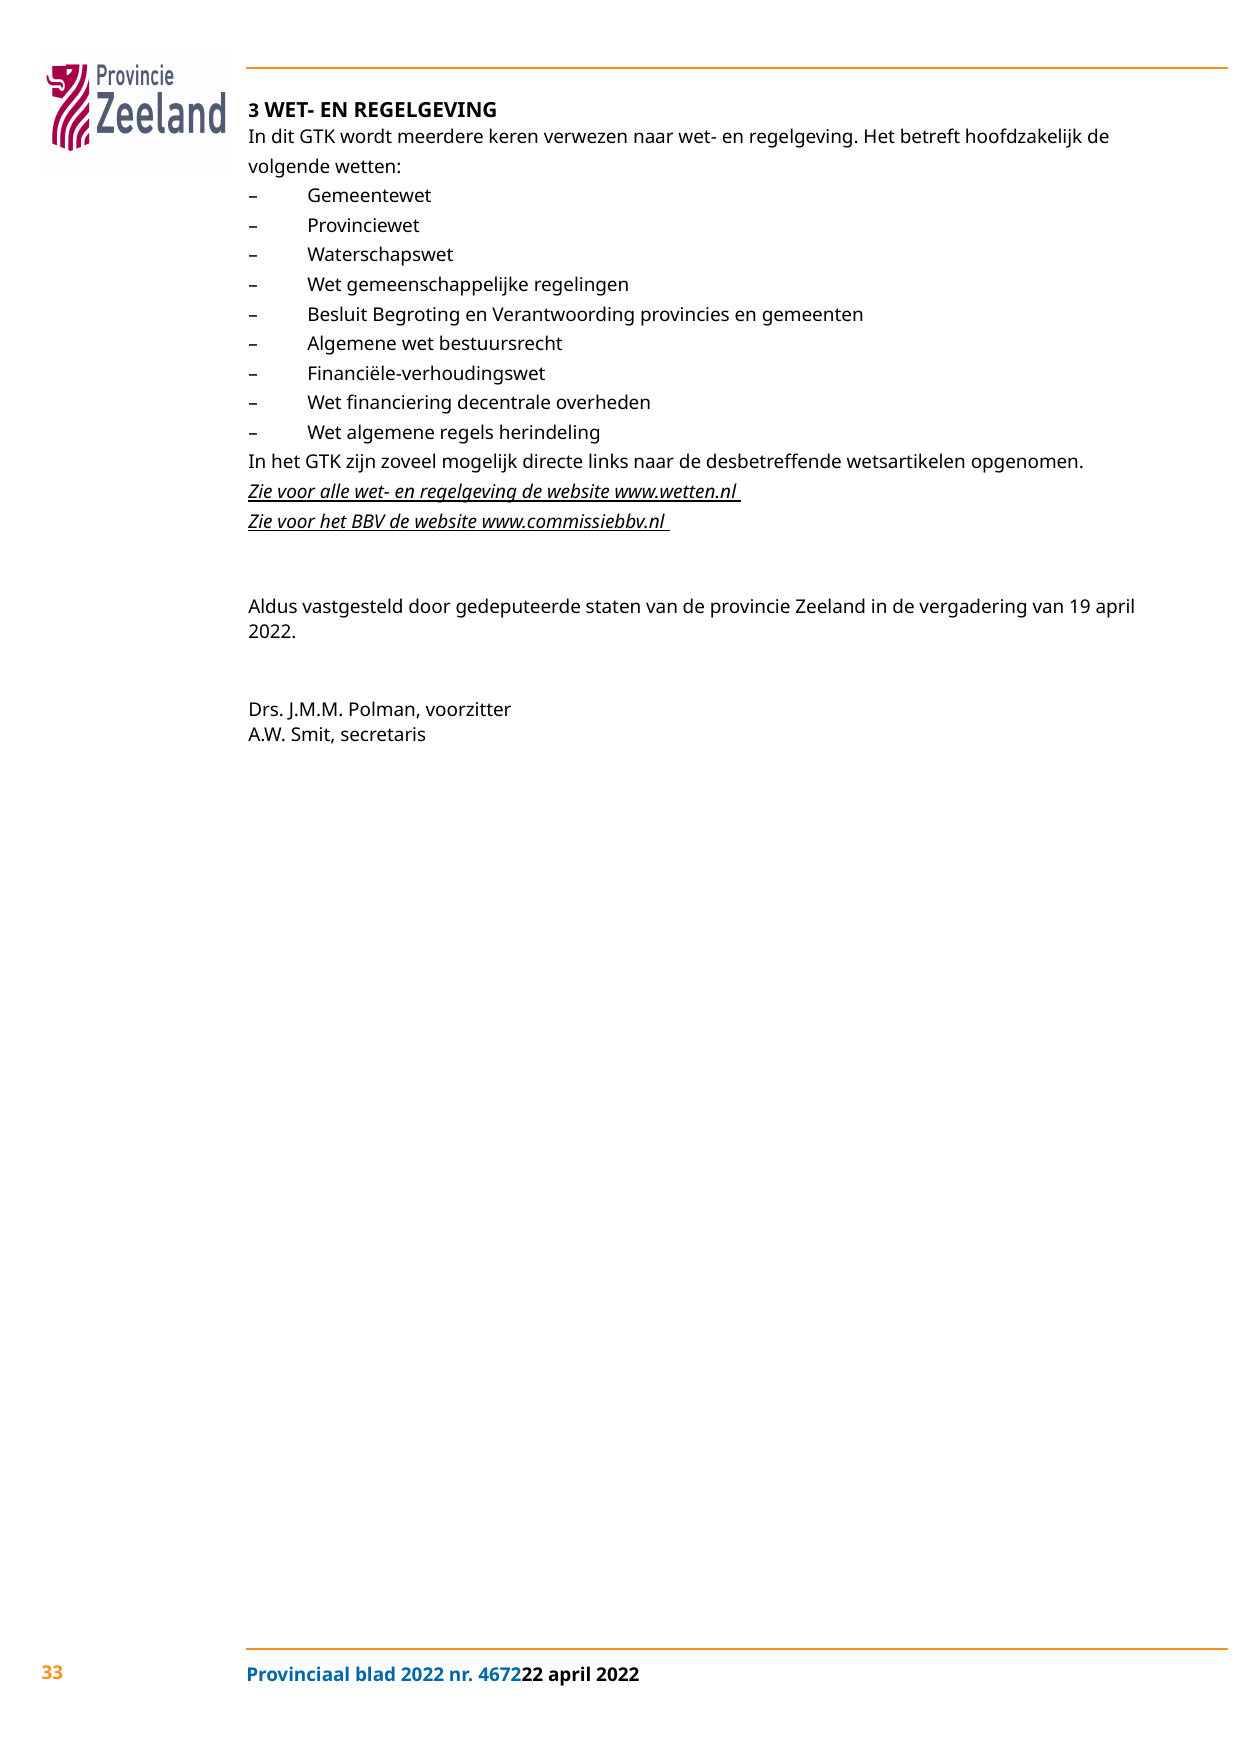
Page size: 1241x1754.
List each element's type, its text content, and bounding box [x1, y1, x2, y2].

list Besluit Begroting en Verantwoording provincies en gemeenten [248, 301, 1152, 327]
text 3 WET- EN REGELGEVING [248, 95, 1152, 123]
text Zie voor alle wet- en regelgeving de website www.wetten.nl [248, 478, 1152, 504]
text In het GTK zijn zoveel mogelijk directe links naar de desbetreffende wetsartikelen opgenomen. [248, 449, 1152, 474]
list Waterschapswet [248, 242, 1152, 267]
list Wet gemeenschappelijke regelingen [248, 271, 1152, 297]
text Drs. J.M.M. Polman, voorzitter [248, 696, 1152, 721]
text Zie voor het BBV de website www.commissiebbv.nl [248, 508, 1152, 534]
text A.W. Smit, secretaris [248, 721, 1152, 747]
text Aldus vastgesteld door gedeputeerde staten van de provincie Zeeland in de vergadering van 19 april 2022. [248, 593, 1152, 644]
picture [41, 47, 231, 172]
list Algemene wet bestuursrecht [248, 330, 1152, 356]
list Financiële-verhoudingswet [248, 360, 1152, 386]
list Wet financiering decentrale overheden [248, 389, 1152, 415]
list Provinciewet [248, 212, 1152, 238]
text In dit GTK wordt meerdere keren verwezen naar wet- en regelgeving. Het betreft hoofdzakelijk de volgende wetten: [248, 123, 1152, 179]
list Wet algemene regels herindeling [248, 419, 1152, 445]
list Gemeentewet [248, 182, 1152, 208]
